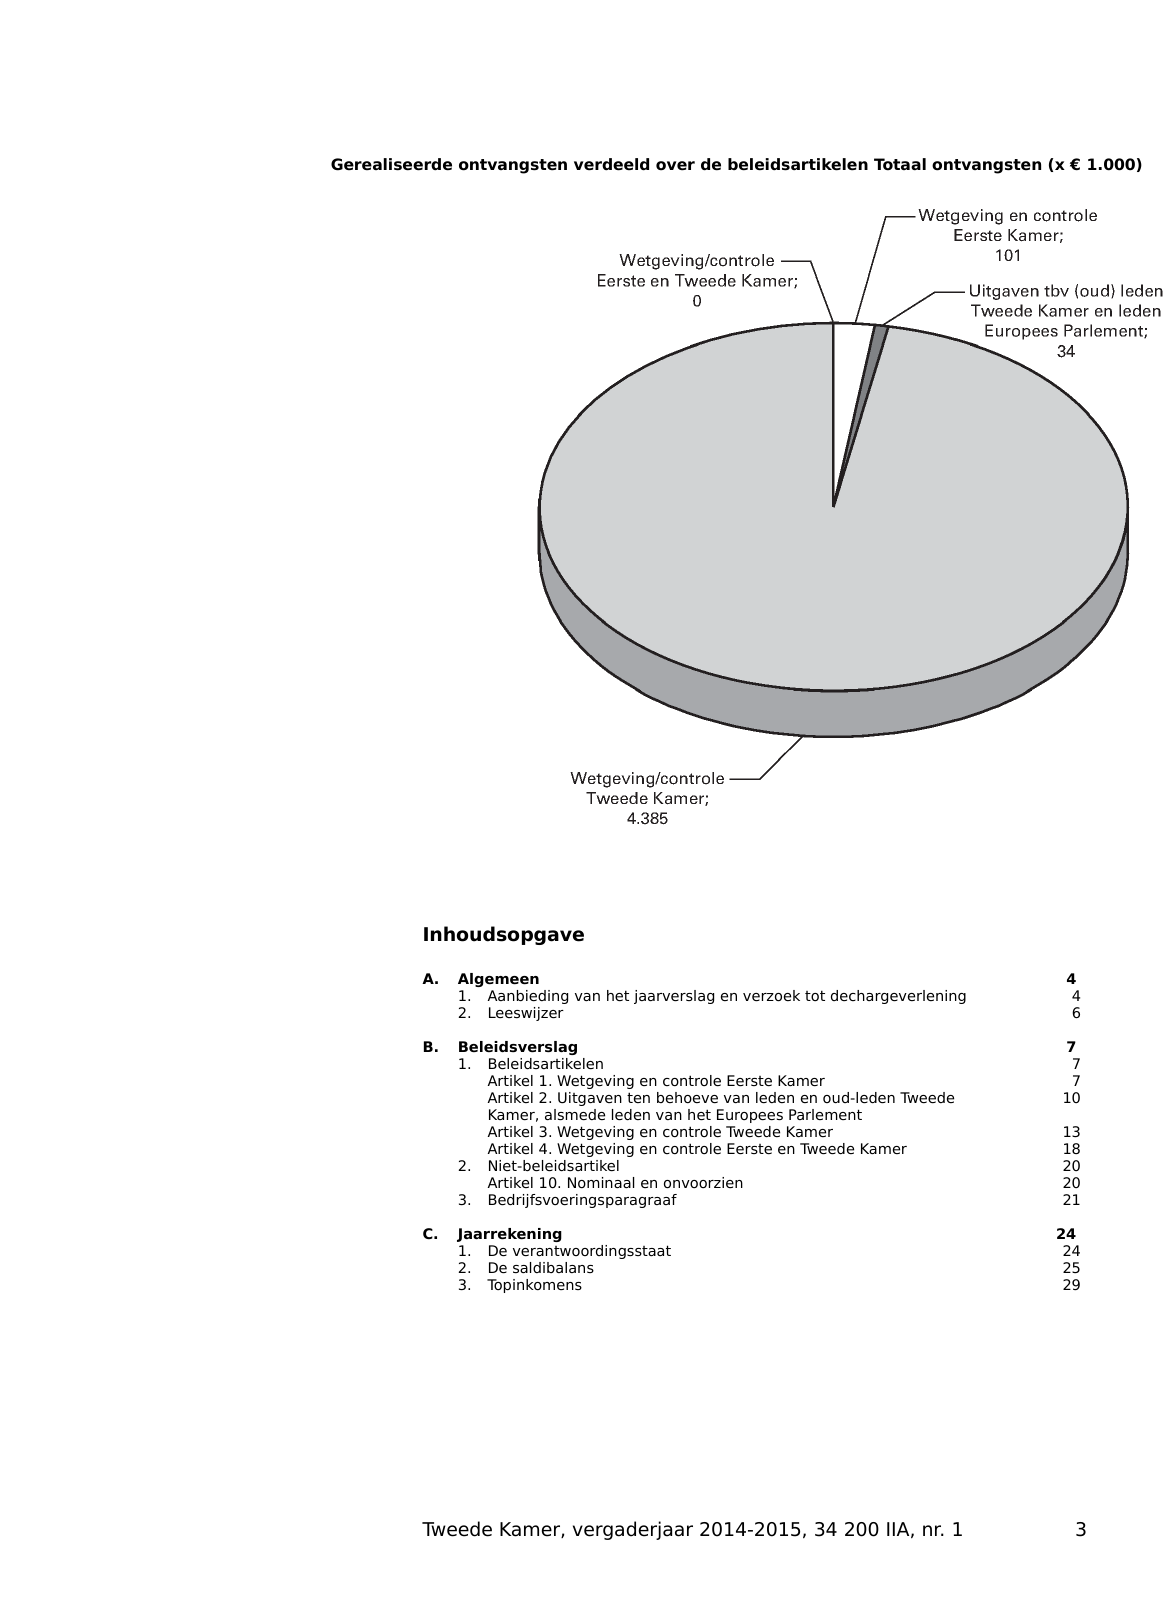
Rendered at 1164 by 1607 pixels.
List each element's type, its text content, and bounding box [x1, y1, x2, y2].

table_cell [452, 1073, 481, 1090]
table_header 4 [1013, 971, 1087, 988]
table_cell 3. [452, 1192, 481, 1209]
table_cell 10 [1013, 1090, 1087, 1124]
table_cell Aanbieding van het jaarverslag en verzoek tot dechargeverlening [481, 988, 1013, 1005]
table_cell Artikel 1. Wetgeving en controle Eerste Kamer [481, 1073, 1013, 1090]
table_cell [452, 1124, 481, 1141]
table_cell [422, 1005, 452, 1022]
table_cell [422, 1022, 452, 1039]
table_cell 20 [1013, 1158, 1087, 1175]
text Gerealiseerde ontvangsten verdeeld over de beleidsartikelen Totaal ontvangsten (x € 1.000) [331, 156, 1163, 174]
table_cell 6 [1013, 1005, 1087, 1022]
table_cell 7 [1013, 1056, 1087, 1073]
table_header A. [422, 971, 452, 988]
table_cell Artikel 3. Wetgeving en controle Tweede Kamer [481, 1124, 1013, 1141]
table_cell 29 [1013, 1277, 1087, 1294]
table_cell [452, 1209, 481, 1226]
table_cell Niet-beleidsartikel [481, 1158, 1013, 1175]
table_cell 3. [452, 1277, 481, 1294]
table_cell De saldibalans [481, 1260, 1013, 1277]
table_cell [422, 1192, 452, 1209]
table_cell [422, 1158, 452, 1175]
table_cell [422, 1073, 452, 1090]
table_cell [422, 1124, 452, 1141]
table_cell Jaarrekening [452, 1226, 1013, 1243]
table_cell 18 [1013, 1141, 1087, 1158]
table_header Algemeen [452, 971, 1013, 988]
table_cell 21 [1013, 1192, 1087, 1209]
table_cell C. [422, 1226, 452, 1243]
table_cell Bedrijfsvoeringsparagraaf [481, 1192, 1013, 1209]
table_cell [422, 1090, 452, 1124]
table_cell 2. [452, 1158, 481, 1175]
table_cell [422, 988, 452, 1005]
table_cell 4 [1013, 988, 1087, 1005]
table_cell 13 [1013, 1124, 1087, 1141]
table_cell [481, 1022, 1013, 1039]
picture [330, 207, 1164, 828]
table_cell 24 [1013, 1243, 1087, 1260]
table_cell Leeswijzer [481, 1005, 1013, 1022]
table_cell 2. [452, 1005, 481, 1022]
table_cell 1. [452, 1056, 481, 1073]
table_cell [422, 1141, 452, 1158]
table_cell 1. [452, 988, 481, 1005]
table_cell [1013, 1022, 1087, 1039]
table_cell 25 [1013, 1260, 1087, 1277]
table_cell [452, 1175, 481, 1192]
table_cell [422, 1175, 452, 1192]
table_cell Artikel 2. Uitgaven ten behoeve van leden en oud-leden Tweede Kamer, alsmede leden van het Europees Parlement [481, 1090, 1013, 1124]
table_cell [1013, 1209, 1087, 1226]
table_cell De verantwoordingsstaat [481, 1243, 1013, 1260]
table_cell Artikel 10. Nominaal en onvoorzien [481, 1175, 1013, 1192]
table_cell 20 [1013, 1175, 1087, 1192]
table_cell [452, 1090, 481, 1124]
subtitle Inhoudsopgave [422, 924, 1087, 946]
table_cell 7 [1013, 1073, 1087, 1090]
table_cell B. [422, 1039, 452, 1056]
table_cell [422, 1209, 452, 1226]
table_cell Topinkomens [481, 1277, 1013, 1294]
table_cell [452, 1022, 481, 1039]
table_cell 24 [1013, 1226, 1087, 1243]
table_cell 1. [452, 1243, 481, 1260]
table_cell [422, 1260, 452, 1277]
table_cell [422, 1243, 452, 1260]
table_cell [481, 1209, 1013, 1226]
table_cell Beleidsartikelen [481, 1056, 1013, 1073]
table_cell Beleidsverslag [452, 1039, 1013, 1056]
table_cell [452, 1141, 481, 1158]
table_cell [422, 1277, 452, 1294]
table_cell Artikel 4. Wetgeving en controle Eerste en Tweede Kamer [481, 1141, 1013, 1158]
table_cell 7 [1013, 1039, 1087, 1056]
table_cell [422, 1056, 452, 1073]
table_cell 2. [452, 1260, 481, 1277]
